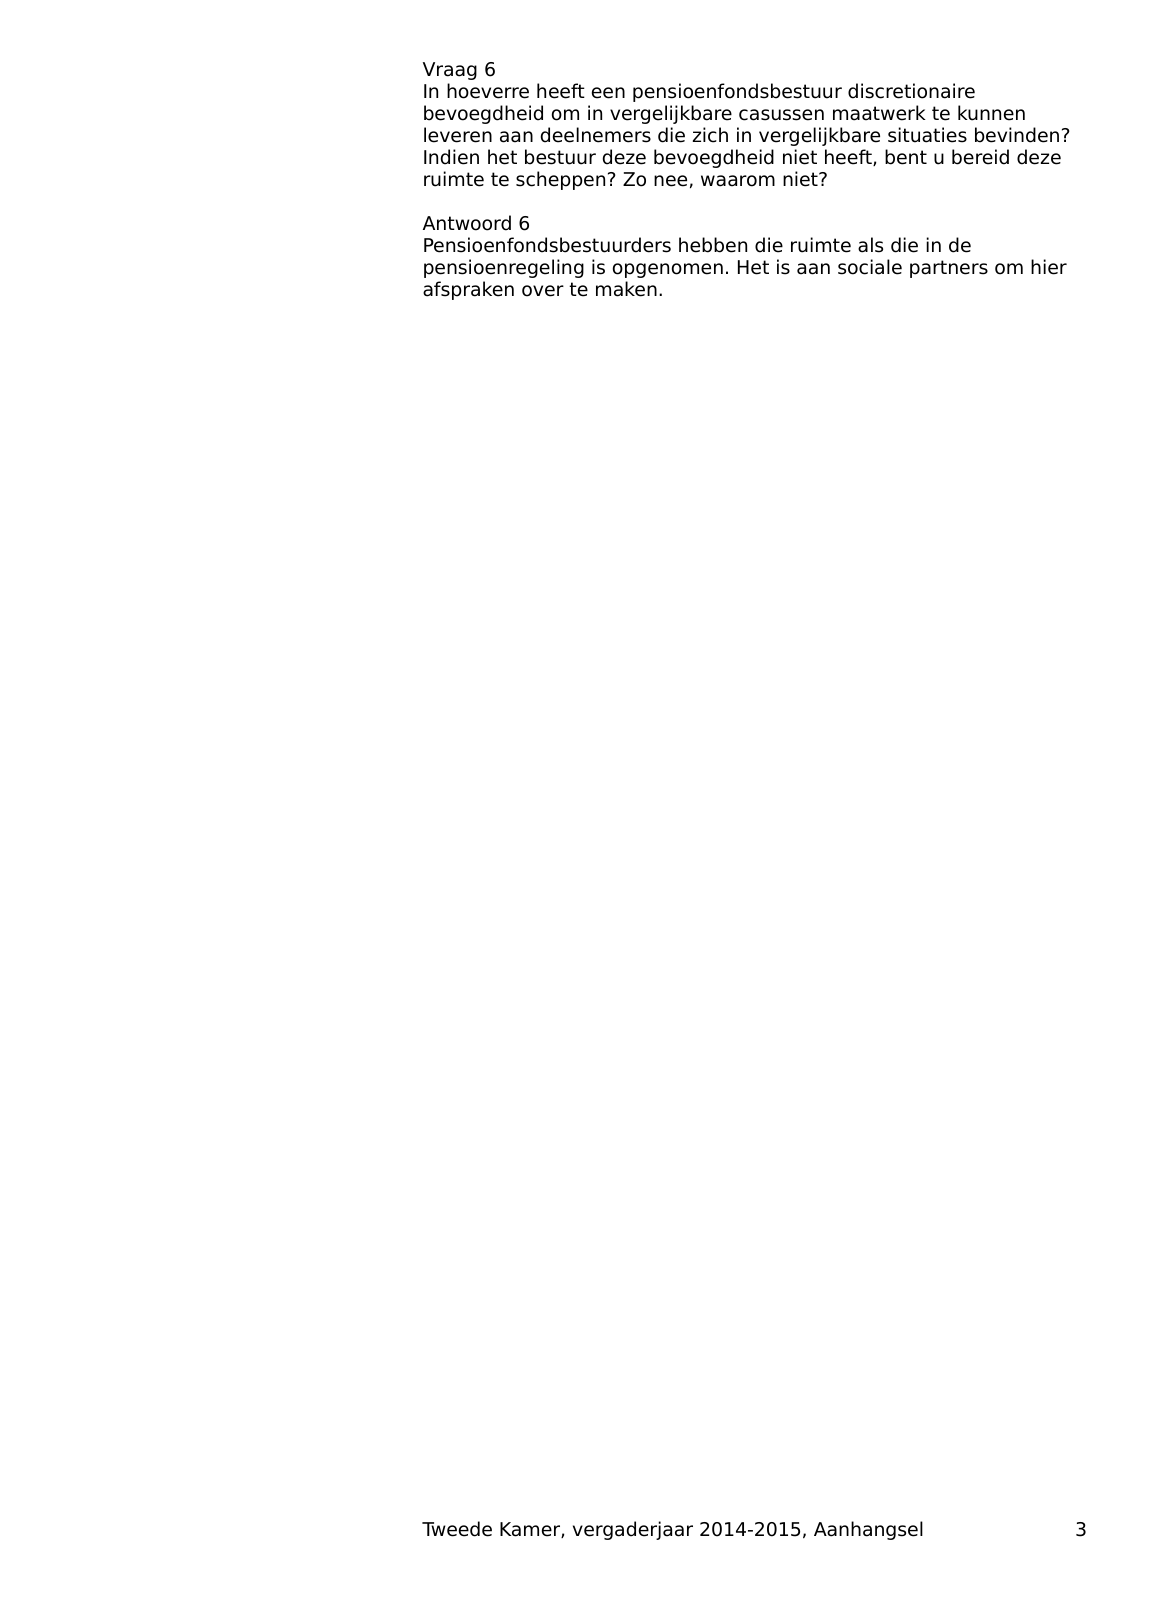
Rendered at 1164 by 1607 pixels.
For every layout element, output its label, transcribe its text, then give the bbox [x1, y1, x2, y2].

text Pensioenfondsbestuurders hebben die ruimte als die in de pensioenregeling is opgenomen. Het is aan sociale partners om hier afspraken over te maken. [422, 235, 1087, 301]
text Antwoord 6 [422, 213, 1087, 235]
text Vraag 6 [422, 59, 1087, 81]
text In hoeverre heeft een pensioenfondsbestuur discretionaire bevoegdheid om in vergelijkbare casussen maatwerk te kunnen leveren aan deelnemers die zich in vergelijkbare situaties bevinden? Indien het bestuur deze bevoegdheid niet heeft, bent u bereid deze ruimte te scheppen? Zo nee, waarom niet? [422, 81, 1087, 191]
